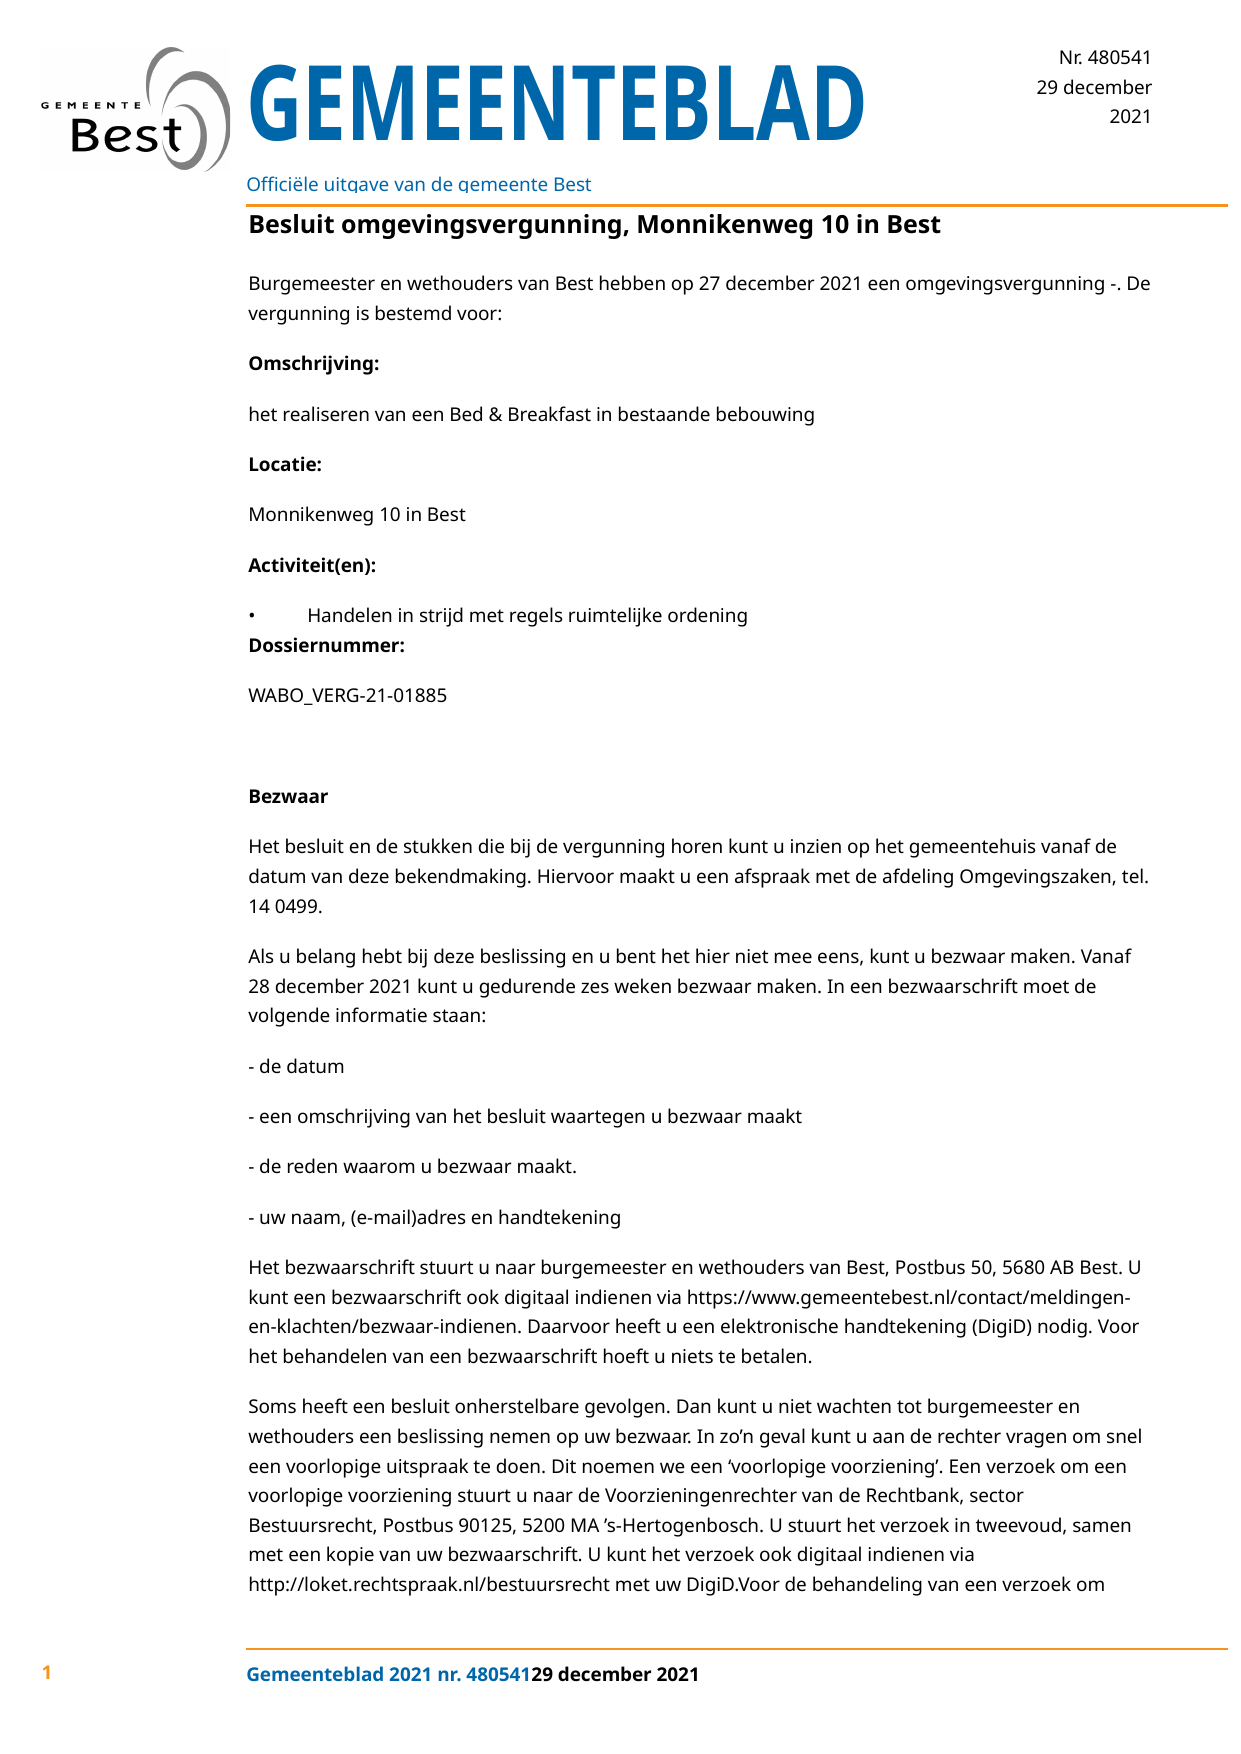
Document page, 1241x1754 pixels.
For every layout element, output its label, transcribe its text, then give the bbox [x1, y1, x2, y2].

text Locatie: [248, 451, 1152, 477]
text WABO_VERG-21-01885 [248, 682, 1152, 708]
text - de reden waarom u bezwaar maakt. [248, 1154, 1152, 1179]
text Soms heeft een besluit onherstelbare gevolgen. Dan kunt u niet wachten tot burgemeester en wethouders een beslissing nemen op uw bezwaar. In zo’n geval kunt u aan de rechter vragen om snel een voorlopige uitspraak te doen. Dit noemen we een ‘voorlopige voorziening’. Een verzoek om een voorlopige voorziening stuurt u naar de Voorzieningenrechter van de Rechtbank, sector Bestuursrecht, Postbus 90125, 5200 MA ’s-Hertogenbosch. U stuurt het verzoek in tweevoud, samen met een kopie van uw bezwaarschrift. U kunt het verzoek ook digitaal indienen via http://loket.rechtspraak.nl/bestuursrecht met uw DigiD.Voor de behandeling van een verzoek om [248, 1394, 1152, 1597]
text - uw naam, (e-mail)adres en handtekening [248, 1204, 1152, 1230]
text Dossiernummer: [248, 632, 1152, 658]
text - een omschrijving van het besluit waartegen u bezwaar maakt [248, 1103, 1152, 1129]
text Als u belang hebt bij deze beslissing en u bent het hier niet mee eens, kunt u bezwaar maken. Vanaf 28 december 2021 kunt u gedurende zes weken bezwaar maken. In een bezwaarschrift moet de volgende informatie staan: [248, 943, 1152, 1028]
list Handelen in strijd met regels ruimtelijke ordening [248, 602, 1152, 628]
text Besluit omgevingsvergunning, Monnikenweg 10 in Best [248, 207, 1152, 241]
text Omschrijving: [248, 350, 1152, 376]
text het realiseren van een Bed & Breakfast in bestaande bebouwing [248, 401, 1152, 426]
text Burgemeester en wethouders van Best hebben op 27 december 2021 een omgevingsvergunning -. De vergunning is bestemd voor: [248, 270, 1152, 326]
picture [41, 47, 231, 172]
text Het bezwaarschrift stuurt u naar burgemeester en wethouders van Best, Postbus 50, 5680 AB Best. U kunt een bezwaarschrift ook digitaal indienen via https://www.gemeentebest.nl/contact/meldingen-en-klachten/bezwaar-indienen. Daarvoor heeft u een elektronische handtekening (DigiD) nodig. Voor het behandelen van een bezwaarschrift hoeft u niets te betalen. [248, 1254, 1152, 1369]
text Bezwaar [248, 783, 1152, 809]
text Activiteit(en): [248, 552, 1152, 578]
text Monnikenweg 10 in Best [248, 502, 1152, 527]
text Het besluit en de stukken die bij de vergunning horen kunt u inzien op het gemeentehuis vanaf de datum van deze bekendmaking. Hiervoor maakt u een afspraak met de afdeling Omgevingszaken, tel. 14 0499. [248, 834, 1152, 918]
text - de datum [248, 1053, 1152, 1078]
